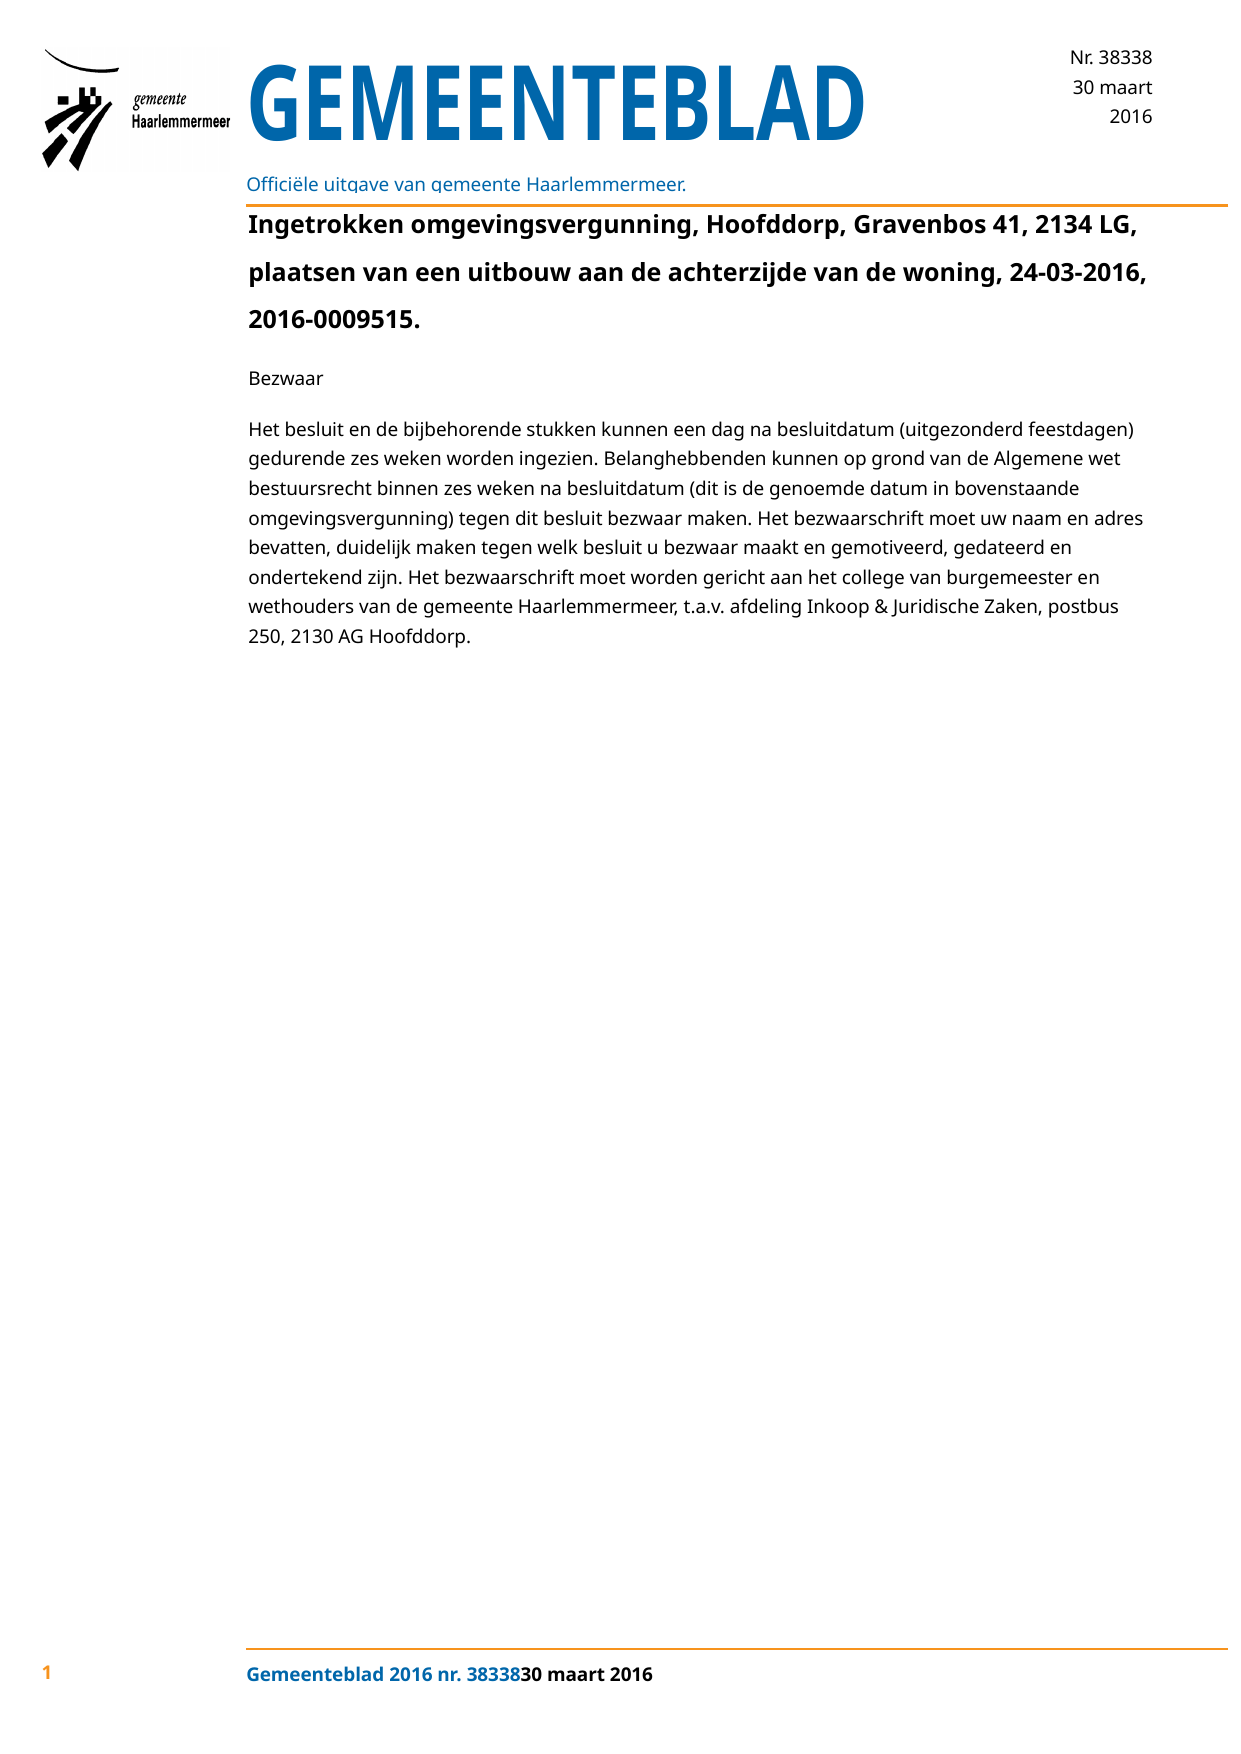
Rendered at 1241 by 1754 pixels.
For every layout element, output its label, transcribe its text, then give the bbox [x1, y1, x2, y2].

text Het besluit en de bijbehorende stukken kunnen een dag na besluitdatum (uitgezonderd feestdagen) gedurende zes weken worden ingezien. Belanghebbenden kunnen op grond van de Algemene wet bestuursrecht binnen zes weken na besluitdatum (dit is de genoemde datum in bovenstaande omgevingsvergunning) tegen dit besluit bezwaar maken. Het bezwaarschrift moet uw naam en adres bevatten, duidelijk maken tegen welk besluit u bezwaar maakt en gemotiveerd, gedateerd en ondertekend zijn. Het bezwaarschrift moet worden gericht aan het college van burgemeester en wethouders van de gemeente Haarlemmermeer, t.a.v. afdeling Inkoop & Juridische Zaken, postbus 250, 2130 AG Hoofddorp. [248, 416, 1152, 649]
text Bezwaar [248, 366, 1152, 391]
picture [41, 47, 231, 172]
text Ingetrokken omgevingsvergunning, Hoofddorp, Gravenbos 41, 2134 LG, plaatsen van een uitbouw aan de achterzijde van de woning, 24-03-2016, 2016-0009515. [248, 207, 1152, 336]
